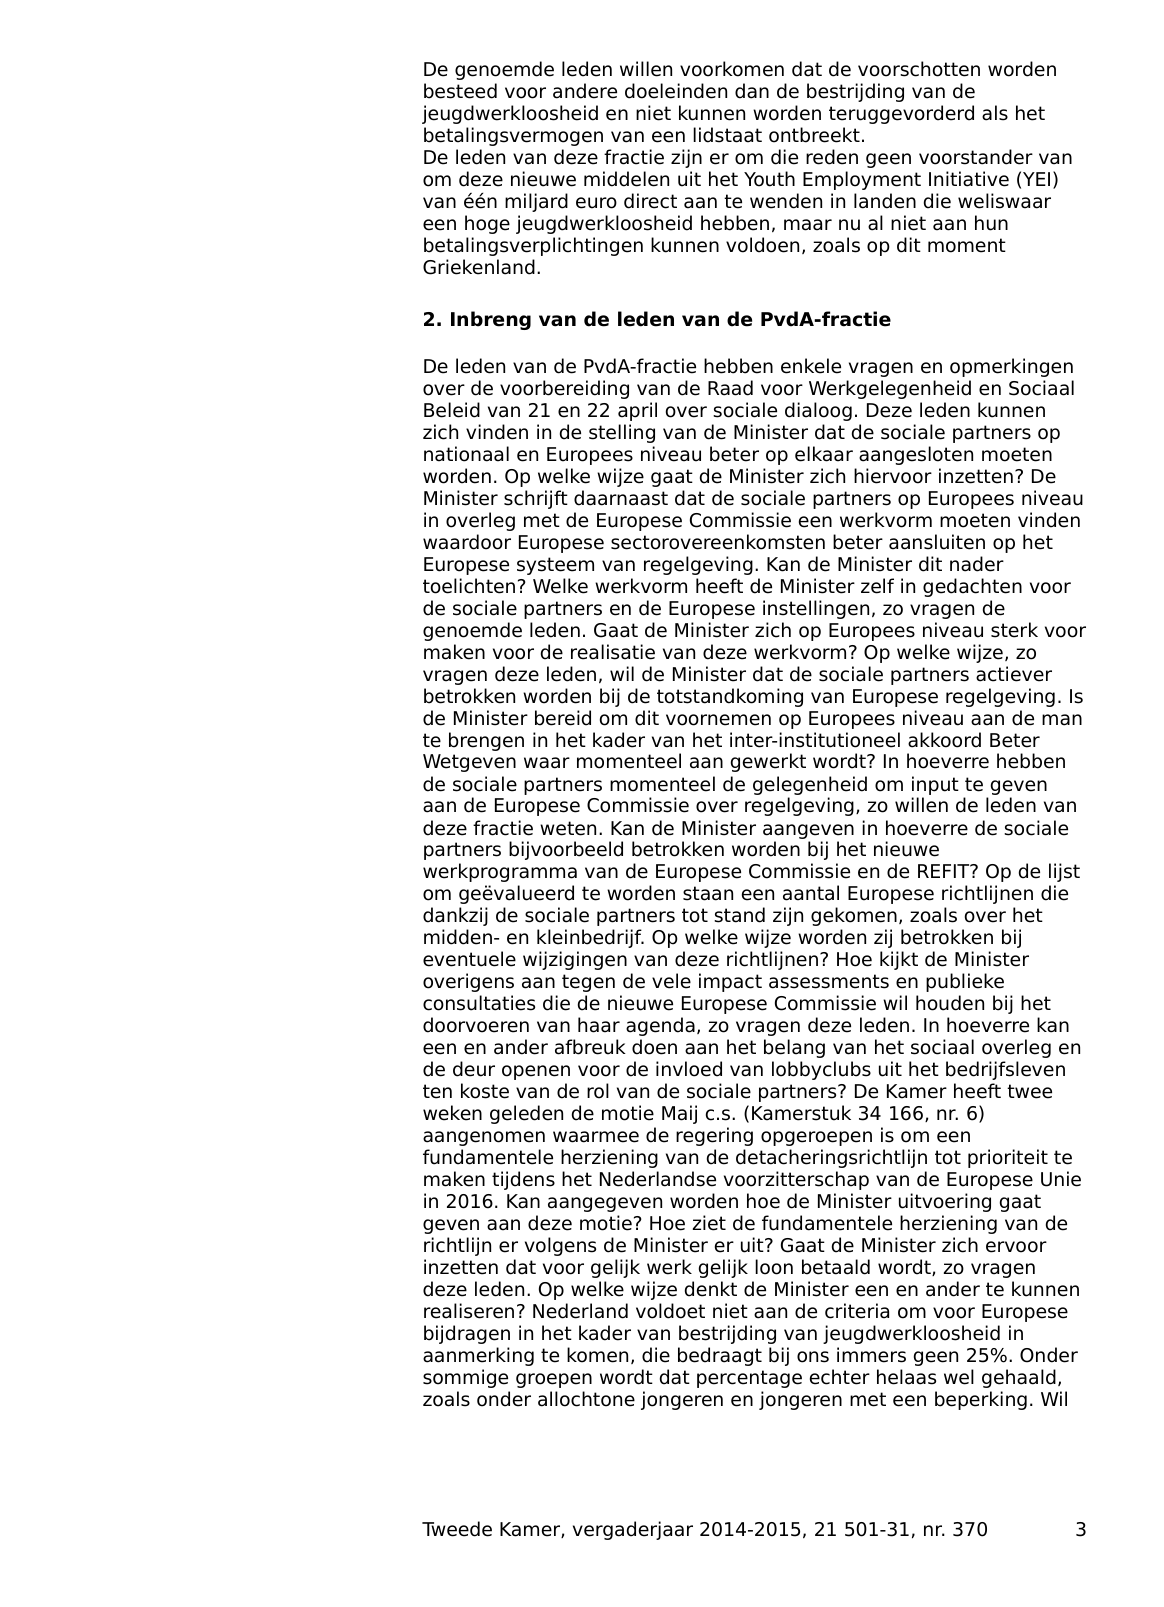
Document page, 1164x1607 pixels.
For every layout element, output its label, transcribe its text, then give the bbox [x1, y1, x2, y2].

subtitle 2. Inbreng van de leden van de PvdA-fractie [422, 309, 1087, 331]
text De genoemde leden willen voorkomen dat de voorschotten worden besteed voor andere doeleinden dan de bestrijding van de jeugdwerkloosheid en niet kunnen worden teruggevorderd als het betalingsvermogen van een lidstaat ontbreekt. [422, 59, 1087, 147]
text De leden van deze fractie zijn er om die reden geen voorstander van om deze nieuwe middelen uit het Youth Employment Initiative (YEI) van één miljard euro direct aan te wenden in landen die weliswaar een hoge jeugdwerkloosheid hebben, maar nu al niet aan hun betalingsverplichtingen kunnen voldoen, zoals op dit moment Griekenland. [422, 147, 1087, 279]
text De leden van de PvdA-fractie hebben enkele vragen en opmerkingen over de voorbereiding van de Raad voor Werkgelegenheid en Sociaal Beleid van 21 en 22 april over sociale dialoog. Deze leden kunnen zich vinden in de stelling van de Minister dat de sociale partners op nationaal en Europees niveau beter op elkaar aangesloten moeten worden. Op welke wijze gaat de Minister zich hiervoor inzetten? De Minister schrijft daarnaast dat de sociale partners op Europees niveau in overleg met de Europese Commissie een werkvorm moeten vinden waardoor Europese sectorovereenkomsten beter aansluiten op het Europese systeem van regelgeving. Kan de Minister dit nader toelichten? Welke werkvorm heeft de Minister zelf in gedachten voor de sociale partners en de Europese instellingen, zo vragen de genoemde leden. Gaat de Minister zich op Europees niveau sterk voor maken voor de realisatie van deze werkvorm? Op welke wijze, zo vragen deze leden, wil de Minister dat de sociale partners actiever betrokken worden bij de totstandkoming van Europese regelgeving. Is de Minister bereid om dit voornemen op Europees niveau aan de man te brengen in het kader van het inter-institutioneel akkoord Beter Wetgeven waar momenteel aan gewerkt wordt? In hoeverre hebben de sociale partners momenteel de gelegenheid om input te geven aan de Europese Commissie over regelgeving, zo willen de leden van deze fractie weten. Kan de Minister aangeven in hoeverre de sociale partners bijvoorbeeld betrokken worden bij het nieuwe werkprogramma van de Europese Commissie en de REFIT? Op de lijst om geëvalueerd te worden staan een aantal Europese richtlijnen die dankzij de sociale partners tot stand zijn gekomen, zoals over het midden- en kleinbedrijf. Op welke wijze worden zij betrokken bij eventuele wijzigingen van deze richtlijnen? Hoe kijkt de Minister overigens aan tegen de vele impact assessments en publieke consultaties die de nieuwe Europese Commissie wil houden bij het doorvoeren van haar agenda, zo vragen deze leden. In hoeverre kan een en ander afbreuk doen aan het belang van het sociaal overleg en de deur openen voor de invloed van lobbyclubs uit het bedrijfsleven ten koste van de rol van de sociale partners? De Kamer heeft twee weken geleden de motie Maij c.s. (Kamerstuk 34 166, nr. 6) aangenomen waarmee de regering opgeroepen is om een fundamentele herziening van de detacheringsrichtlijn tot prioriteit te maken tijdens het Nederlandse voorzitterschap van de Europese Unie in 2016. Kan aangegeven worden hoe de Minister uitvoering gaat geven aan deze motie? Hoe ziet de fundamentele herziening van de richtlijn er volgens de Minister er uit? Gaat de Minister zich ervoor inzetten dat voor gelijk werk gelijk loon betaald wordt, zo vragen deze leden. Op welke wijze denkt de Minister een en ander te kunnen realiseren? Nederland voldoet niet aan de criteria om voor Europese bijdragen in het kader van bestrijding van jeugdwerkloosheid in aanmerking te komen, die bedraagt bij ons immers geen 25%. Onder sommige groepen wordt dat percentage echter helaas wel gehaald, zoals onder allochtone jongeren en jongeren met een beperking. Wil [422, 356, 1087, 1411]
